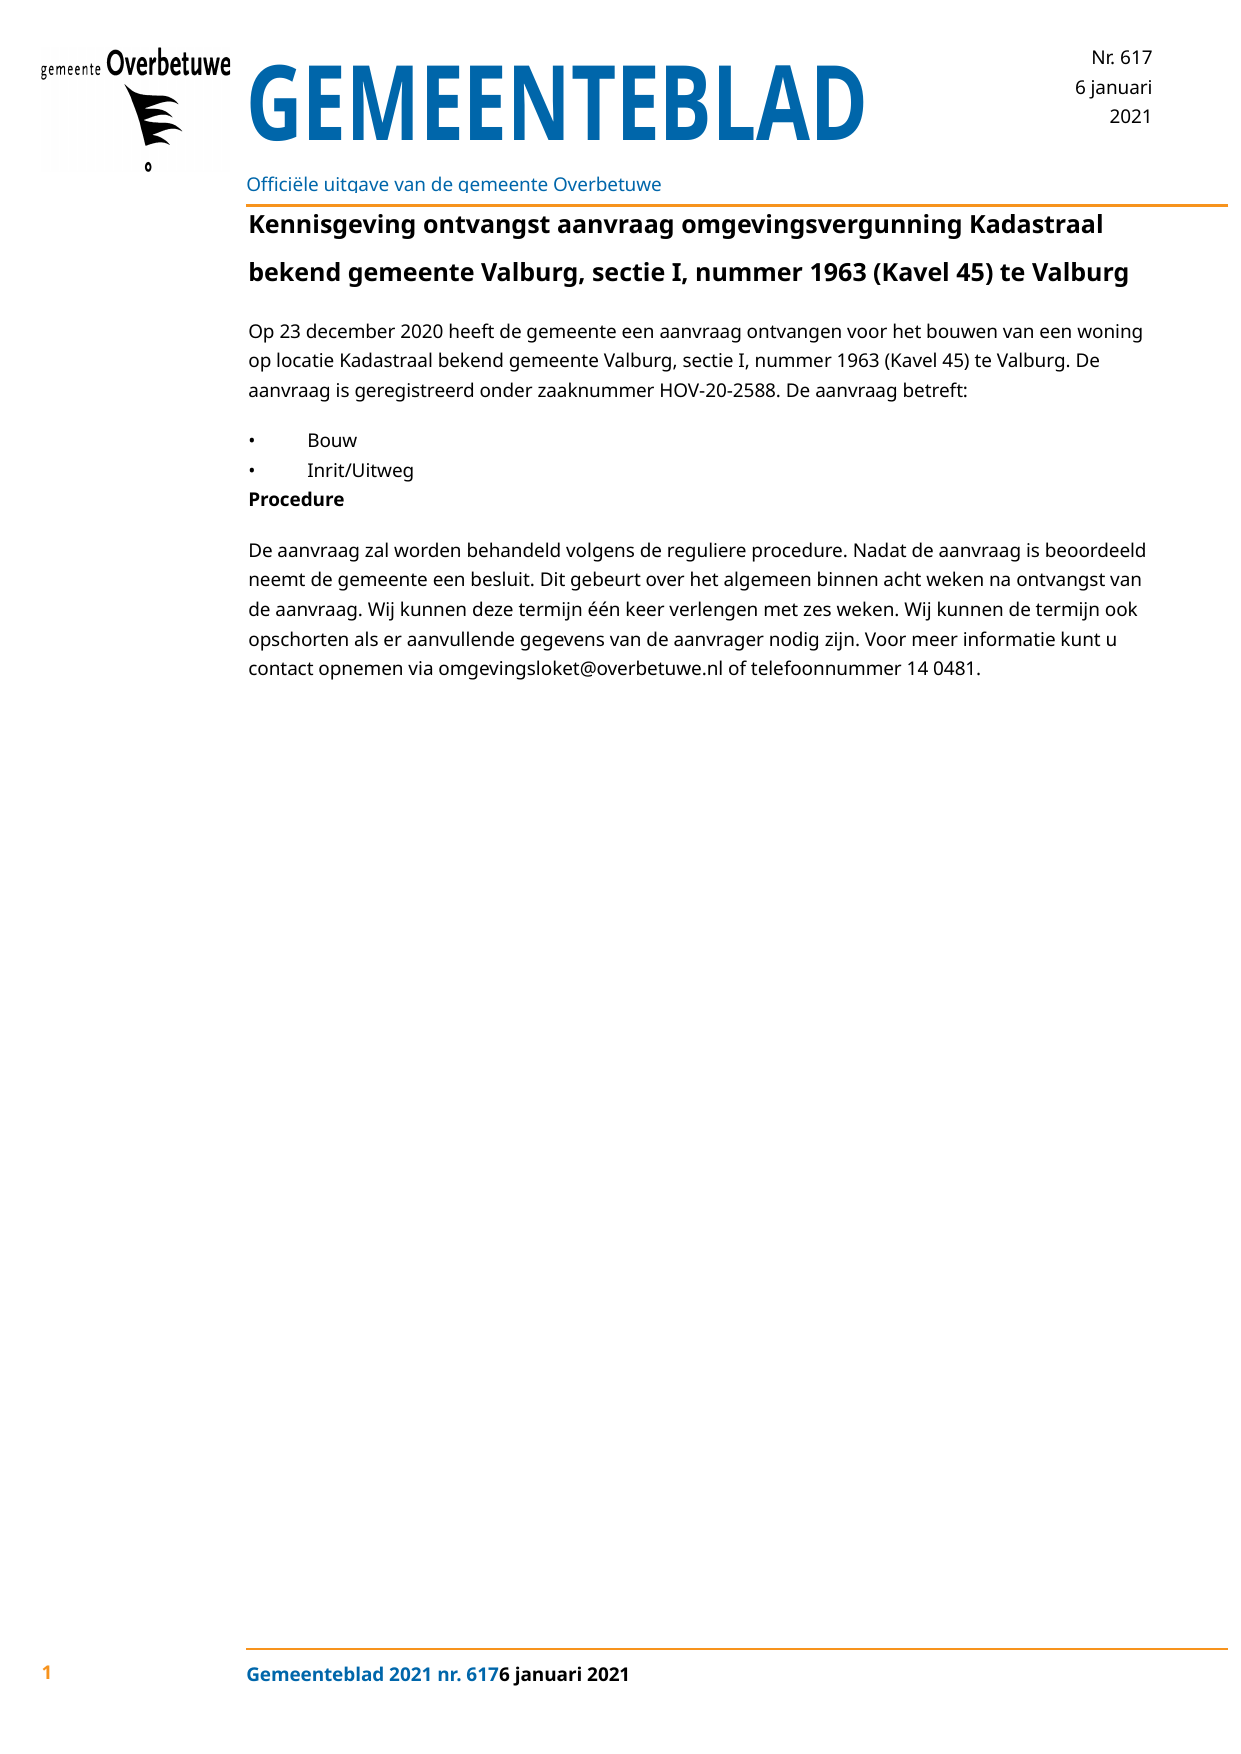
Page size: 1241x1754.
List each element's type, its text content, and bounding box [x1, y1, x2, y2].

text Op 23 december 2020 heeft de gemeente een aanvraag ontvangen voor het bouwen van een woning op locatie Kadastraal bekend gemeente Valburg, sectie I, nummer 1963 (Kavel 45) te Valburg. De aanvraag is geregistreerd onder zaaknummer HOV-20-2588. De aanvraag betreft: [248, 318, 1152, 403]
list Inrit/Uitweg [248, 457, 1152, 483]
list Bouw [248, 427, 1152, 453]
picture [41, 47, 231, 172]
text Kennisgeving ontvangst aanvraag omgevingsvergunning Kadastraal bekend gemeente Valburg, sectie I, nummer 1963 (Kavel 45) te Valburg [248, 207, 1152, 288]
text Procedure [248, 487, 1152, 512]
text De aanvraag zal worden behandeld volgens de reguliere procedure. Nadat de aanvraag is beoordeeld neemt de gemeente een besluit. Dit gebeurt over het algemeen binnen acht weken na ontvangst van de aanvraag. Wij kunnen deze termijn één keer verlengen met zes weken. Wij kunnen de termijn ook opschorten als er aanvullende gegevens van de aanvrager nodig zijn. Voor meer informatie kunt u contact opnemen via omgevingsloket@overbetuwe.nl of telefoonnummer 14 0481. [248, 537, 1152, 681]
